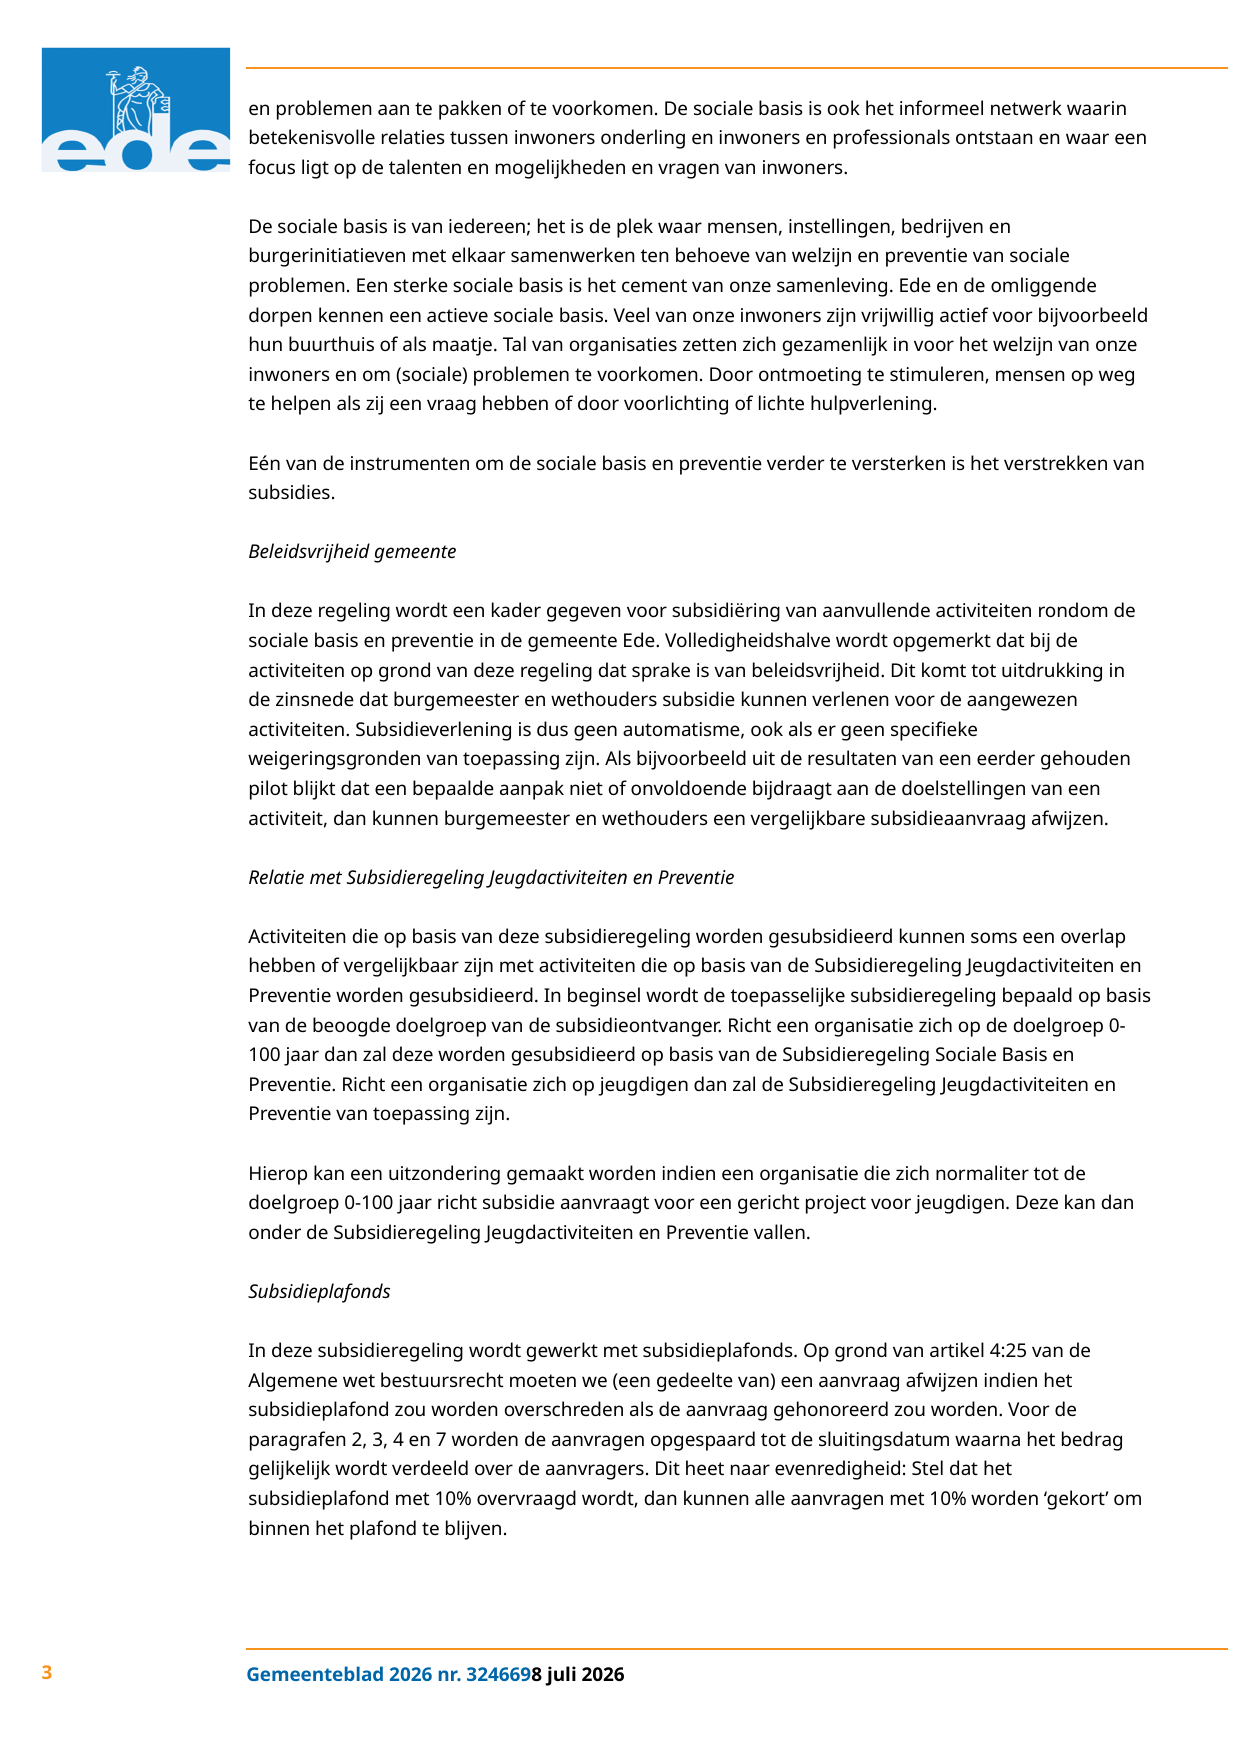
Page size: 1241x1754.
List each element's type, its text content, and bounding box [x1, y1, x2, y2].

text Relatie met Subsidieregeling Jeugdactiviteiten en Preventie [248, 864, 1152, 890]
text Subsidieplafonds [248, 1278, 1152, 1304]
text en problemen aan te pakken of te voorkomen. De sociale basis is ook het informeel netwerk waarin betekenisvolle relaties tussen inwoners onderling en inwoners en professionals ontstaan en waar een focus ligt op de talenten en mogelijkheden en vragen van inwoners. [248, 95, 1152, 180]
text De sociale basis is van iedereen; het is de plek waar mensen, instellingen, bedrijven en burgerinitiatieven met elkaar samenwerken ten behoeve van welzijn en preventie van sociale problemen. Een sterke sociale basis is het cement van onze samenleving. Ede en de omliggende dorpen kennen een actieve sociale basis. Veel van onze inwoners zijn vrijwillig actief voor bijvoorbeeld hun buurthuis of als maatje. Tal van organisaties zetten zich gezamenlijk in voor het welzijn van onze inwoners en om (sociale) problemen te voorkomen. Door ontmoeting te stimuleren, mensen op weg te helpen als zij een vraag hebben of door voorlichting of lichte hulpverlening. [248, 213, 1152, 416]
text Beleidsvrijheid gemeente [248, 538, 1152, 564]
text Eén van de instrumenten om de sociale basis en preventie verder te versterken is het verstrekken van subsidies. [248, 450, 1152, 505]
picture [41, 47, 231, 172]
text In deze regeling wordt een kader gegeven voor subsidiëring van aanvullende activiteiten rondom de sociale basis en preventie in de gemeente Ede. Volledigheidshalve wordt opgemerkt dat bij de activiteiten op grond van deze regeling dat sprake is van beleidsvrijheid. Dit komt tot uitdrukking in de zinsnede dat burgemeester en wethouders subsidie kunnen verlenen voor de aangewezen activiteiten. Subsidieverlening is dus geen automatisme, ook als er geen specifieke weigeringsgronden van toepassing zijn. Als bijvoorbeeld uit de resultaten van een eerder gehouden pilot blijkt dat een bepaalde aanpak niet of onvoldoende bijdraagt aan de doelstellingen van een activiteit, dan kunnen burgemeester en wethouders een vergelijkbare subsidieaanvraag afwijzen. [248, 598, 1152, 831]
text Hierop kan een uitzondering gemaakt worden indien een organisatie die zich normaliter tot de doelgroep 0-100 jaar richt subsidie aanvraagt voor een gericht project voor jeugdigen. Deze kan dan onder de Subsidieregeling Jeugdactiviteiten en Preventie vallen. [248, 1160, 1152, 1245]
text Activiteiten die op basis van deze subsidieregeling worden gesubsidieerd kunnen soms een overlap hebben of vergelijkbaar zijn met activiteiten die op basis van de Subsidieregeling Jeugdactiviteiten en Preventie worden gesubsidieerd. In beginsel wordt de toepasselijke subsidieregeling bepaald op basis van de beoogde doelgroep van de subsidieontvanger. Richt een organisatie zich op de doelgroep 0-100 jaar dan zal deze worden gesubsidieerd op basis van de Subsidieregeling Sociale Basis en Preventie. Richt een organisatie zich op jeugdigen dan zal de Subsidieregeling Jeugdactiviteiten en Preventie van toepassing zijn. [248, 923, 1152, 1126]
text In deze subsidieregeling wordt gewerkt met subsidieplafonds. Op grond van artikel 4:25 van de Algemene wet bestuursrecht moeten we (een gedeelte van) een aanvraag afwijzen indien het subsidieplafond zou worden overschreden als de aanvraag gehonoreerd zou worden. Voor de paragrafen 2, 3, 4 en 7 worden de aanvragen opgespaard tot de sluitingsdatum waarna het bedrag gelijkelijk wordt verdeeld over de aanvragers. Dit heet naar evenredigheid: Stel dat het subsidieplafond met 10% overvraagd wordt, dan kunnen alle aanvragen met 10% worden ‘gekort’ om binnen het plafond te blijven. [248, 1337, 1152, 1541]
